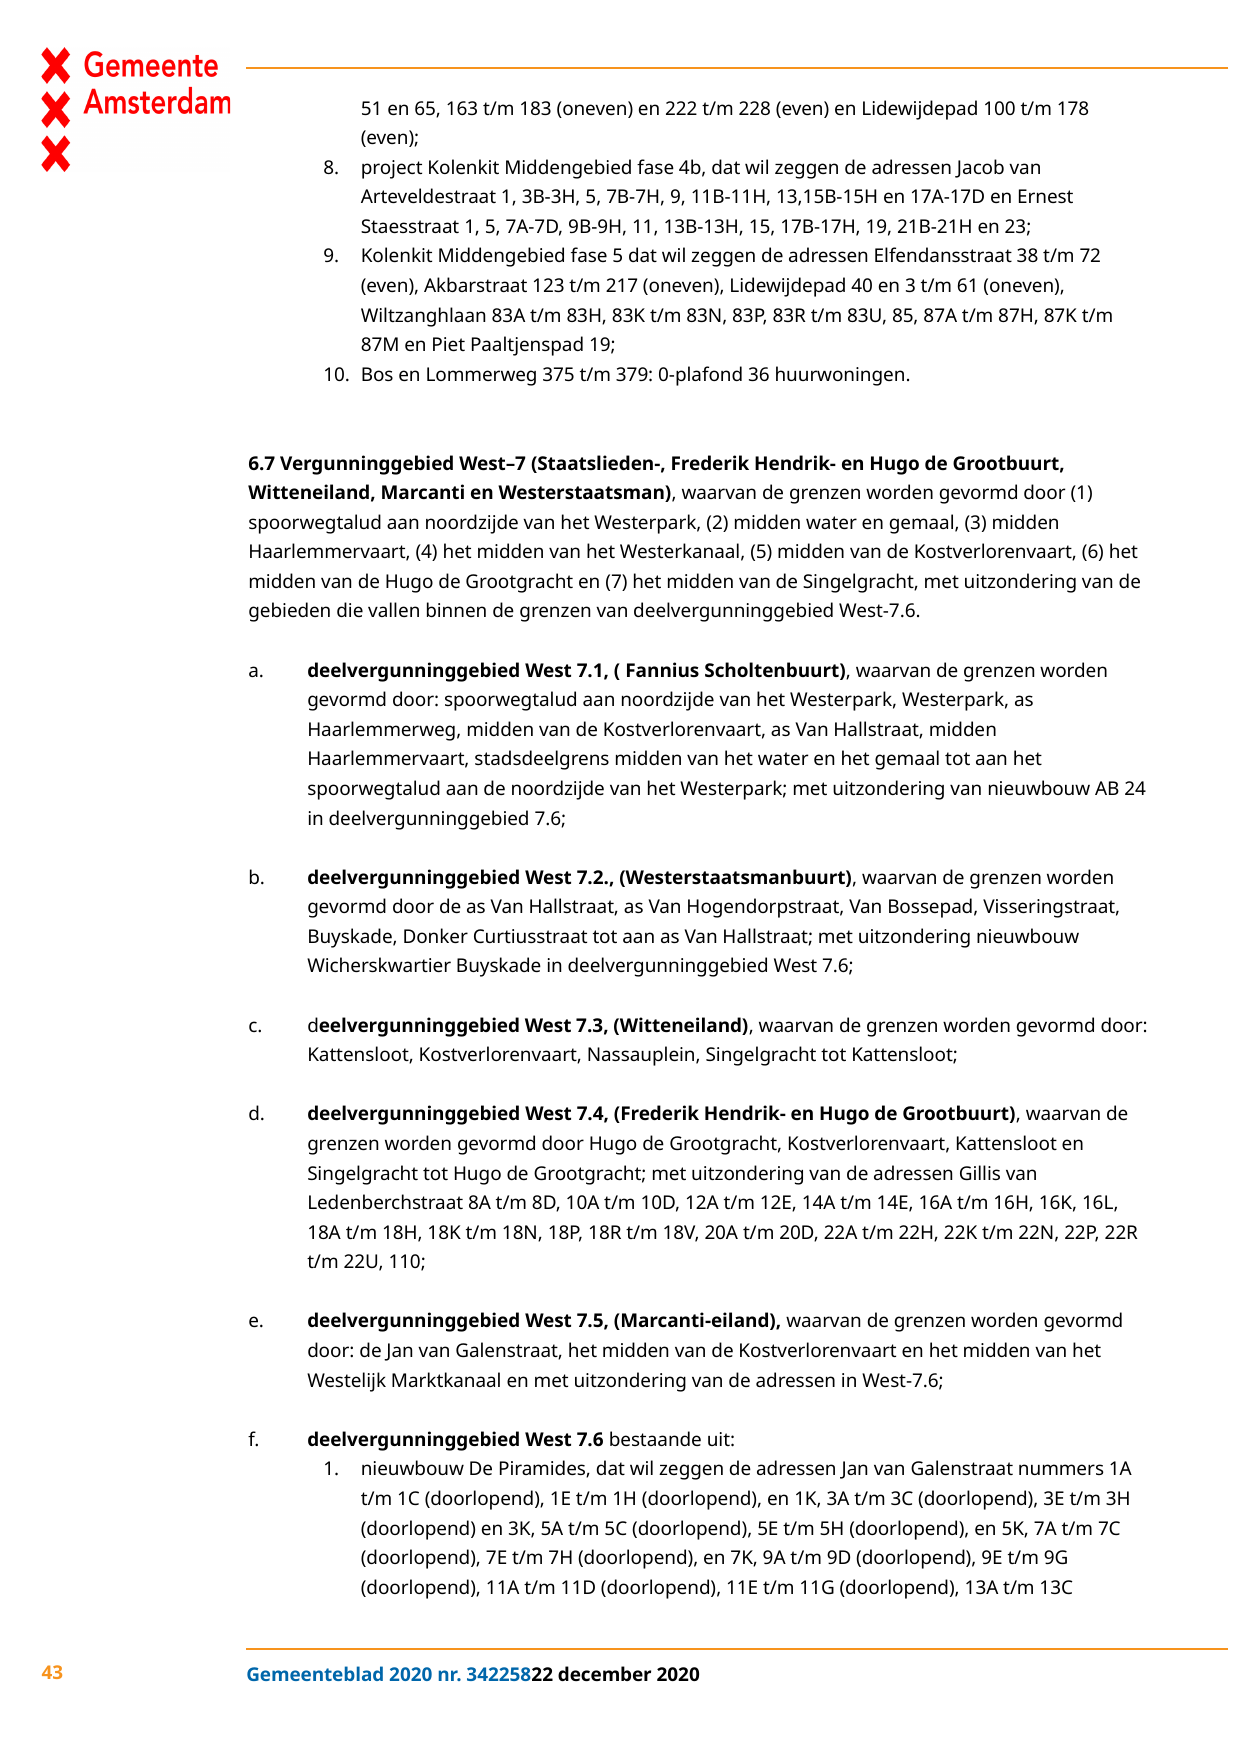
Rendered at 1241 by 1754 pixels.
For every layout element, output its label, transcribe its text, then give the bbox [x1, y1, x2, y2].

list deelvergunninggebied West 7.1, ( Fannius Scholtenbuurt), waarvan de grenzen worden gevormd door: spoorwegtalud aan noordzijde van het Westerpark, Westerpark, as Haarlemmerweg, midden van de Kostverlorenvaart, as Van Hallstraat, midden Haarlemmervaart, stadsdeelgrens midden van het water en het gemaal tot aan het spoorwegtalud aan de noordzijde van het Westerpark; met uitzondering van nieuwbouw AB 24 in deelvergunninggebied 7.6; [248, 657, 1152, 831]
list deelvergunninggebied West 7.4, (Frederik Hendrik- en Hugo de Grootbuurt), waarvan de grenzen worden gevormd door Hugo de Grootgracht, Kostverlorenvaart, Kattensloot en Singelgracht tot Hugo de Grootgracht; met uitzondering van de adressen Gillis van Ledenberchstraat 8A t/m 8D, 10A t/m 10D, 12A t/m 12E, 14A t/m 14E, 16A t/m 16H, 16K, 16L, 18A t/m 18H, 18K t/m 18N, 18P, 18R t/m 18V, 20A t/m 20D, 22A t/m 22H, 22K t/m 22N, 22P, 22R t/m 22U, 110; [248, 1101, 1152, 1274]
list deelvergunninggebied West 7.5, (Marcanti-eiland), waarvan de grenzen worden gevormd door: de Jan van Galenstraat, het midden van de Kostverlorenvaart en het midden van het Westelijk Marktkanaal en met uitzondering van de adressen in West-7.6; [248, 1308, 1152, 1393]
picture [41, 47, 231, 172]
list deelvergunninggebied West 7.3, (Witteneiland), waarvan de grenzen worden gevormd door: Kattensloot, Kostverlorenvaart, Nassauplein, Singelgracht tot Kattensloot; [248, 1012, 1152, 1067]
list nieuwbouw De Piramides, dat wil zeggen de adressen Jan van Galenstraat nummers 1A t/m 1C (doorlopend), 1E t/m 1H (doorlopend), en 1K, 3A t/m 3C (doorlopend), 3E t/m 3H (doorlopend) en 3K, 5A t/m 5C (doorlopend), 5E t/m 5H (doorlopend), en 5K, 7A t/m 7C (doorlopend), 7E t/m 7H (doorlopend), en 7K, 9A t/m 9D (doorlopend), 9E t/m 9G (doorlopend), 11A t/m 11D (doorlopend), 11E t/m 11G (doorlopend), 13A t/m 13C [323, 1456, 1152, 1600]
text 6.7 Vergunninggebied West–7 (Staatslieden-, Frederik Hendrik- en Hugo de Grootbuurt, Witteneiland, Marcanti en Westerstaatsman), waarvan de grenzen worden gevormd door (1) spoorwegtalud aan noordzijde van het Westerpark, (2) midden water en gemaal, (3) midden Haarlemmervaart, (4) het midden van het Westerkanaal, (5) midden van de Kostverlorenvaart, (6) het midden van de Hugo de Grootgracht en (7) het midden van de Singelgracht, met uitzondering van de gebieden die vallen binnen de grenzen van deelvergunninggebied West-7.6. [248, 450, 1152, 623]
list deelvergunninggebied West 7.2., (Westerstaatsmanbuurt), waarvan de grenzen worden gevormd door de as Van Hallstraat, as Van Hogendorpstraat, Van Bossepad, Visseringstraat, Buyskade, Donker Curtiusstraat tot aan as Van Hallstraat; met uitzondering nieuwbouw Wicherskwartier Buyskade in deelvergunninggebied West 7.6; [248, 864, 1152, 978]
list deelvergunninggebied West 7.6 bestaande uit: [248, 1426, 1152, 1452]
list 51 en 65, 163 t/m 183 (oneven) en 222 t/m 228 (even) en Lidewijdepad 100 t/m 178 (even); [323, 95, 1152, 150]
list Bos en Lommerweg 375 t/m 379: 0-plafond 36 huurwoningen. [323, 361, 1152, 387]
list Kolenkit Middengebied fase 5 dat wil zeggen de adressen Elfendansstraat 38 t/m 72 (even), Akbarstraat 123 t/m 217 (oneven), Lidewijdepad 40 en 3 t/m 61 (oneven), Wiltzanghlaan 83A t/m 83H, 83K t/m 83N, 83P, 83R t/m 83U, 85, 87A t/m 87H, 87K t/m 87M en Piet Paaltjenspad 19; [323, 243, 1152, 357]
list project Kolenkit Middengebied fase 4b, dat wil zeggen de adressen Jacob van Arteveldestraat 1, 3B-3H, 5, 7B-7H, 9, 11B-11H, 13,15B-15H en 17A-17D en Ernest Staesstraat 1, 5, 7A-7D, 9B-9H, 11, 13B-13H, 15, 17B-17H, 19, 21B-21H en 23; [323, 154, 1152, 239]
